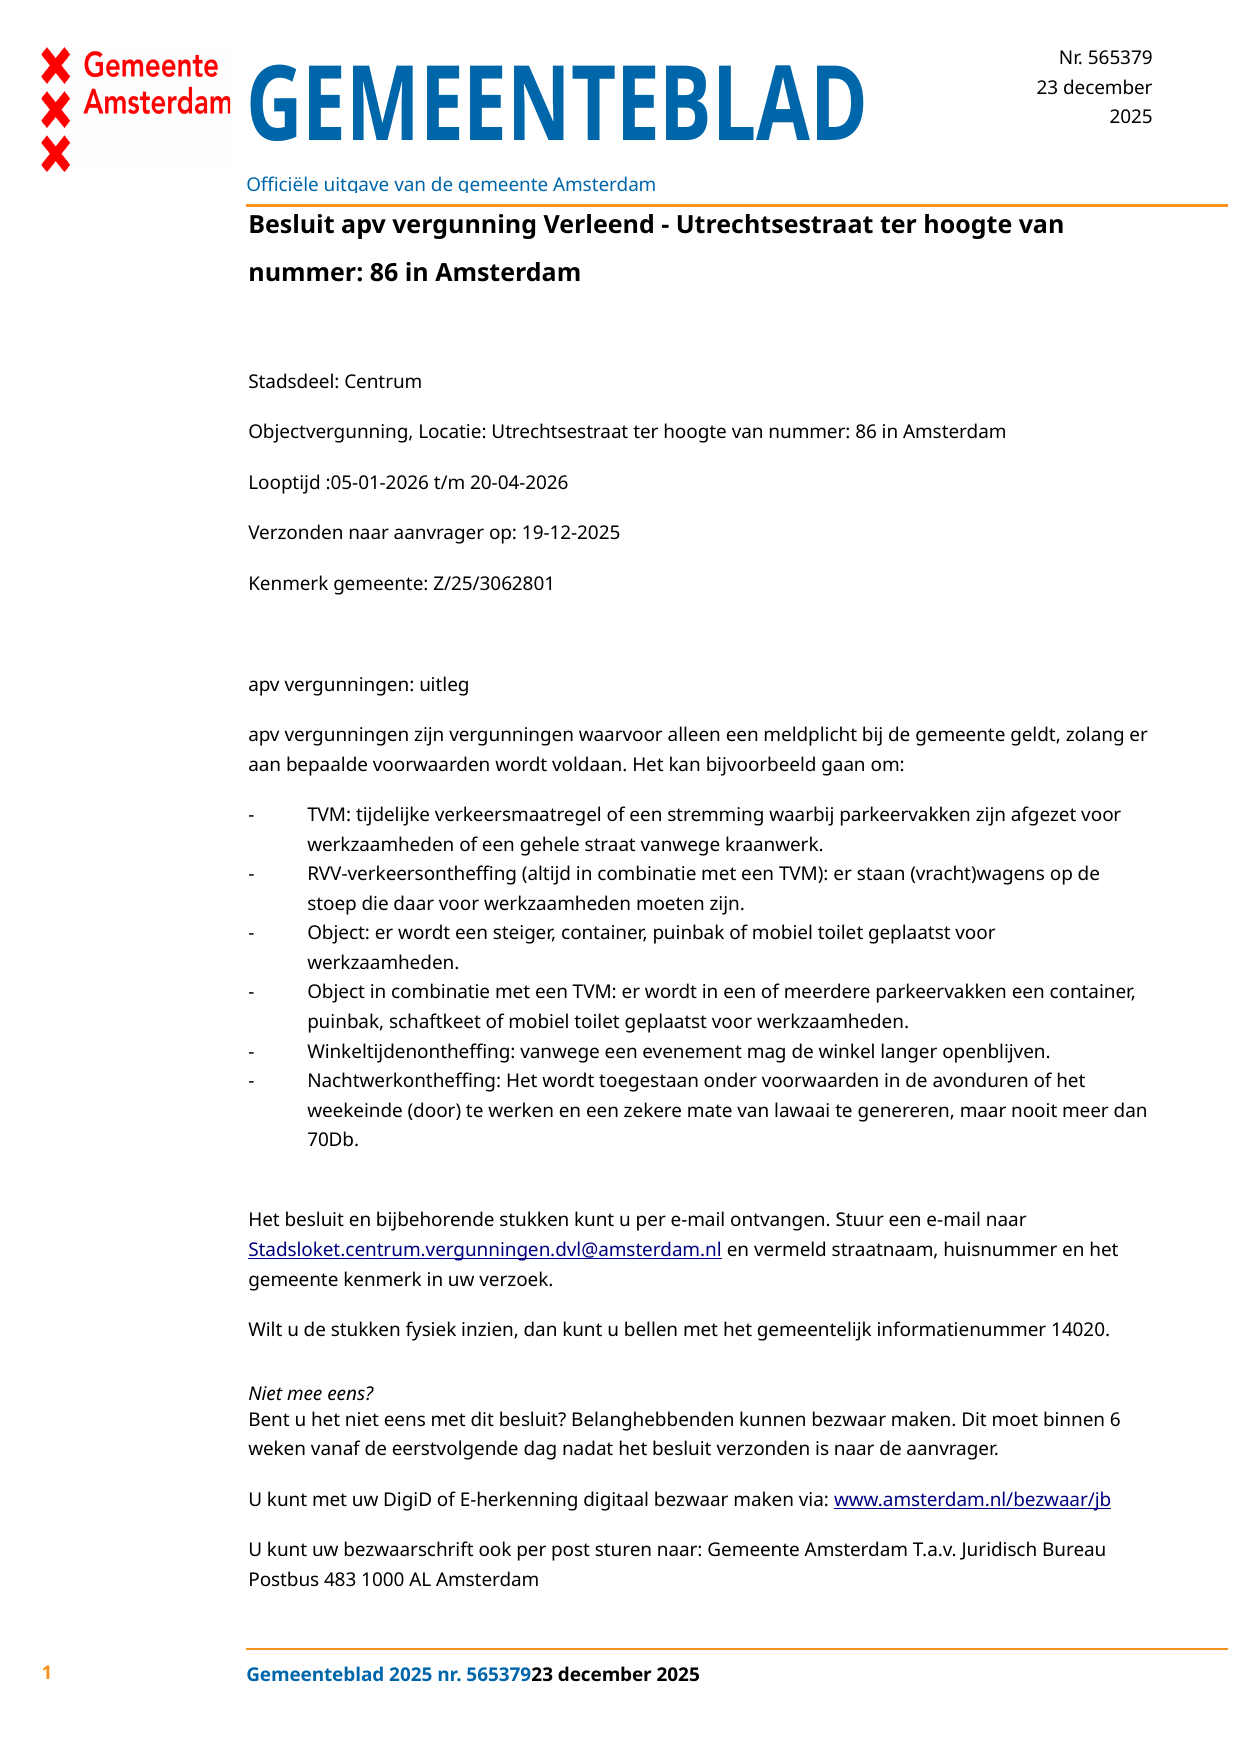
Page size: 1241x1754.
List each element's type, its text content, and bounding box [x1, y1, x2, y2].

text Kenmerk gemeente: Z/25/3062801 [248, 570, 1152, 596]
text Verzonden naar aanvrager op: 19-12-2025 [248, 519, 1152, 545]
list Object in combinatie met een TVM: er wordt in een of meerdere parkeervakken een container, puinbak, schaftkeet of mobiel toilet geplaatst voor werkzaamheden. [248, 979, 1152, 1034]
text Looptijd :05-01-2026 t/m 20-04-2026 [248, 469, 1152, 495]
list Nachtwerkontheffing: Het wordt toegestaan onder voorwaarden in de avonduren of het weekeinde (door) te werken en een zekere mate van lawaai te genereren, maar nooit meer dan 70Db. [248, 1067, 1152, 1152]
picture [41, 47, 231, 172]
text U kunt uw bezwaarschrift ook per post sturen naar: Gemeente Amsterdam T.a.v. Juridisch Bureau Postbus 483 1000 AL Amsterdam [248, 1536, 1152, 1592]
text Stadsdeel: Centrum [248, 368, 1152, 394]
list Object: er wordt een steiger, container, puinbak of mobiel toilet geplaatst voor werkzaamheden. [248, 919, 1152, 975]
text Het besluit en bijbehorende stukken kunt u per e-mail ontvangen. Stuur een e-mail naar Stadsloket.centrum.vergunningen.dvl@amsterdam.nl en vermeld straatnaam, huisnummer en het gemeente kenmerk in uw verzoek. [248, 1207, 1152, 1292]
text apv vergunningen: uitleg [248, 671, 1152, 697]
list RVV-verkeersontheffing (altijd in combinatie met een TVM): er staan (vracht)wagens op de stoep die daar voor werkzaamheden moeten zijn. [248, 860, 1152, 916]
text U kunt met uw DigiD of E-herkenning digitaal bezwaar maken via: www.amsterdam.nl/bezwaar/jb [248, 1486, 1152, 1512]
list TVM: tijdelijke verkeersmaatregel of een stremming waarbij parkeervakken zijn afgezet voor werkzaamheden of een gehele straat vanwege kraanwerk. [248, 801, 1152, 857]
text Wilt u de stukken fysiek inzien, dan kunt u bellen met het gemeentelijk informatienummer 14020. [248, 1316, 1152, 1342]
text apv vergunningen zijn vergunningen waarvoor alleen een meldplicht bij de gemeente geldt, zolang er aan bepaalde voorwaarden wordt voldaan. Het kan bijvoorbeeld gaan om: [248, 721, 1152, 777]
list Winkeltijdenontheffing: vanwege een evenement mag de winkel langer openblijven. [248, 1038, 1152, 1064]
text Bent u het niet eens met dit besluit? Belanghebbenden kunnen bezwaar maken. Dit moet binnen 6 weken vanaf de eerstvolgende dag nadat het besluit verzonden is naar de aanvrager. [248, 1406, 1152, 1461]
text Objectvergunning, Locatie: Utrechtsestraat ter hoogte van nummer: 86 in Amsterdam [248, 419, 1152, 444]
text Besluit apv vergunning Verleend - Utrechtsestraat ter hoogte van nummer: 86 in Amsterdam [248, 207, 1152, 288]
text Niet mee eens? [248, 1380, 1152, 1406]
